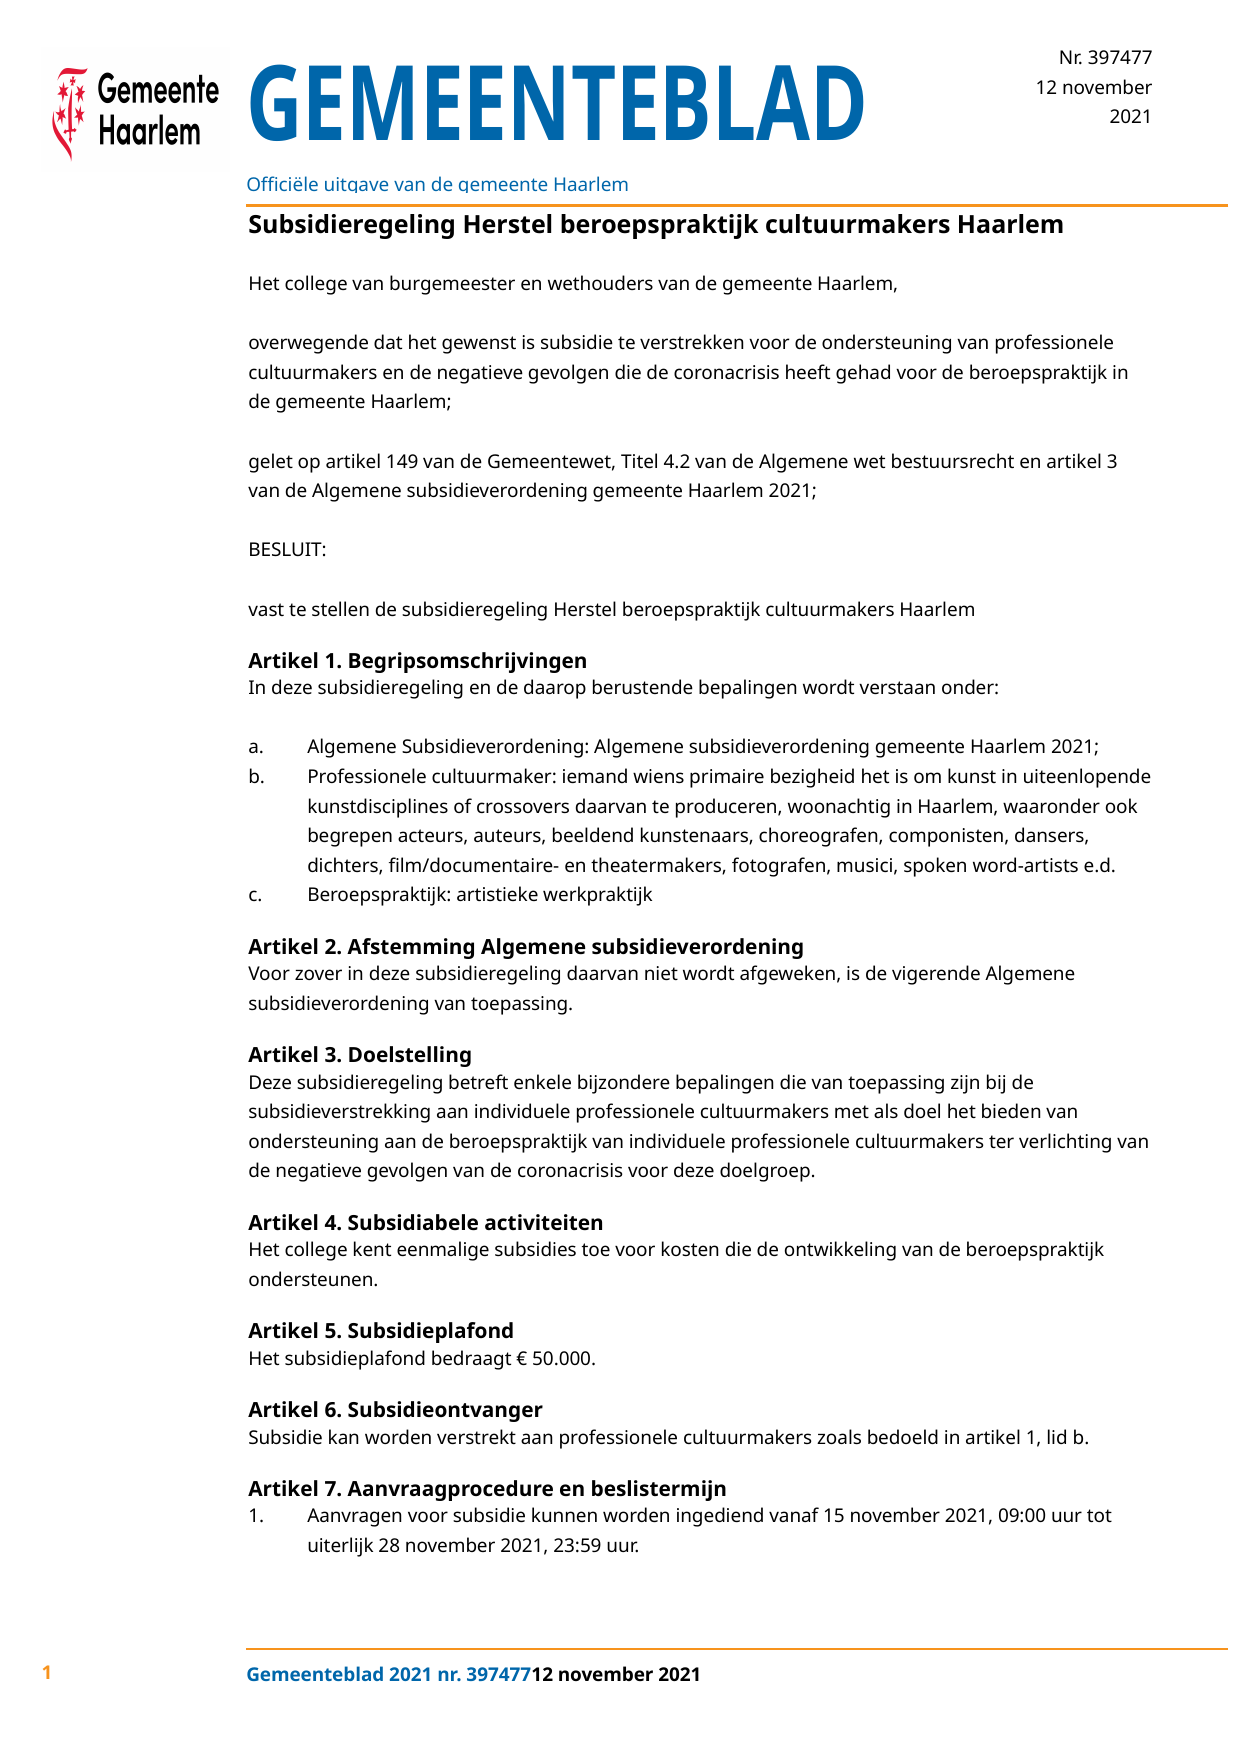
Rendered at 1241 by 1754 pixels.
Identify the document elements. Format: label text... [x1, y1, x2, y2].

list Algemene Subsidieverordening: Algemene subsidieverordening gemeente Haarlem 2021; [248, 734, 1152, 759]
text Artikel 5. Subsidieplafond [248, 1317, 1152, 1345]
text Artikel 7. Aanvraagprocedure en beslistermijn [248, 1474, 1152, 1503]
text Deze subsidieregeling betreft enkele bijzondere bepalingen die van toepassing zijn bij de subsidieverstrekking aan individuele professionele cultuurmakers met als doel het bieden van ondersteuning aan de beroepspraktijk van individuele professionele cultuurmakers ter verlichting van de negatieve gevolgen van de coronacrisis voor deze doelgroep. [248, 1069, 1152, 1183]
text In deze subsidieregeling en de daarop berustende bepalingen wordt verstaan onder: [248, 674, 1152, 700]
text Artikel 4. Subsidiabele activiteiten [248, 1208, 1152, 1237]
text Artikel 1. Begripsomschrijvingen [248, 646, 1152, 674]
text Het subsidieplafond bedraagt € 50.000. [248, 1345, 1152, 1371]
text Artikel 6. Subsidieontvanger [248, 1395, 1152, 1424]
text vast te stellen de subsidieregeling Herstel beroepspraktijk cultuurmakers Haarlem [248, 596, 1152, 621]
list Beroepspraktijk: artistieke werkpraktijk [248, 882, 1152, 907]
text Artikel 2. Afstemming Algemene subsidieverordening [248, 932, 1152, 961]
list Aanvragen voor subsidie kunnen worden ingediend vanaf 15 november 2021, 09:00 uur tot uiterlijk 28 november 2021, 23:59 uur. [248, 1503, 1152, 1558]
picture [41, 47, 231, 172]
text Het college kent eenmalige subsidies toe voor kosten die de ontwikkeling van de beroepspraktijk ondersteunen. [248, 1237, 1152, 1292]
text overwegende dat het gewenst is subsidie te verstrekken voor de ondersteuning van professionele cultuurmakers en de negatieve gevolgen die de coronacrisis heeft gehad voor de beroepspraktijk in de gemeente Haarlem; [248, 329, 1152, 414]
text Subsidieregeling Herstel beroepspraktijk cultuurmakers Haarlem [248, 207, 1152, 241]
text gelet op artikel 149 van de Gemeentewet, Titel 4.2 van de Algemene wet bestuursrecht en artikel 3 van de Algemene subsidieverordening gemeente Haarlem 2021; [248, 448, 1152, 503]
text BESLUIT: [248, 537, 1152, 562]
text Subsidie kan worden verstrekt aan professionele cultuurmakers zoals bedoeld in artikel 1, lid b. [248, 1424, 1152, 1449]
list Professionele cultuurmaker: iemand wiens primaire bezigheid het is om kunst in uiteenlopende kunstdisciplines of crossovers daarvan te produceren, woonachtig in Haarlem, waaronder ook begrepen acteurs, auteurs, beeldend kunstenaars, choreografen, componisten, dansers, dichters, film/documentaire- en theatermakers, fotografen, musici, spoken word-artists e.d. [248, 763, 1152, 878]
text Artikel 3. Doelstelling [248, 1041, 1152, 1069]
text Het college van burgemeester en wethouders van de gemeente Haarlem, [248, 270, 1152, 296]
text Voor zover in deze subsidieregeling daarvan niet wordt afgeweken, is de vigerende Algemene subsidieverordening van toepassing. [248, 961, 1152, 1016]
